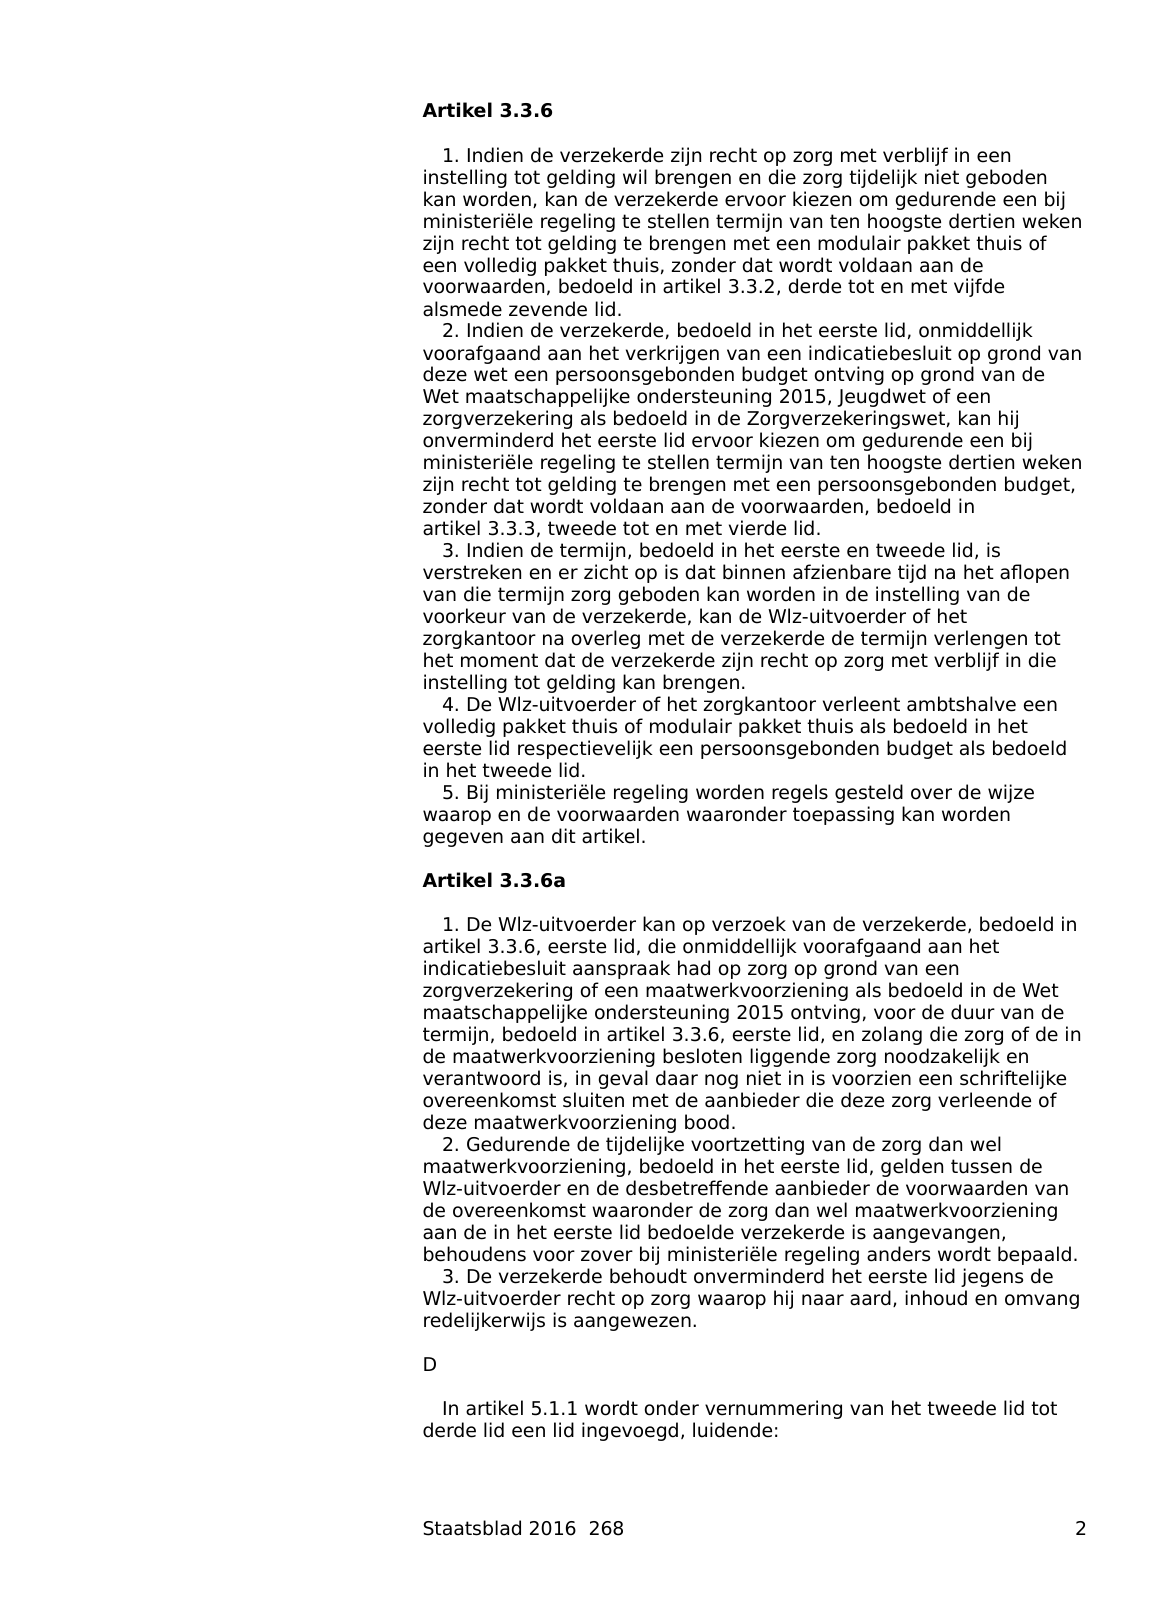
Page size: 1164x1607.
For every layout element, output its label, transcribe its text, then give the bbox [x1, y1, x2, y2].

subtitle Artikel 3.3.6a [422, 870, 1087, 892]
text 1. Indien de verzekerde zijn recht op zorg met verblijf in een instelling tot gelding wil brengen en die zorg tijdelijk niet geboden kan worden, kan de verzekerde ervoor kiezen om gedurende een bij ministeriële regeling te stellen termijn van ten hoogste dertien weken zijn recht tot gelding te brengen met een modulair pakket thuis of een volledig pakket thuis, zonder dat wordt voldaan aan de voorwaarden, bedoeld in artikel 3.3.2, derde tot en met vijfde alsmede zevende lid. [422, 144, 1087, 320]
text In artikel 5.1.1 wordt onder vernummering van het tweede lid tot derde lid een lid ingevoegd, luidende: [422, 1398, 1087, 1442]
text 2. Indien de verzekerde, bedoeld in het eerste lid, onmiddellijk voorafgaand aan het verkrijgen van een indicatiebesluit op grond van deze wet een persoonsgebonden budget ontving op grond van de Wet maatschappelijke ondersteuning 2015, Jeugdwet of een zorgverzekering als bedoeld in de Zorgverzekeringswet, kan hij onverminderd het eerste lid ervoor kiezen om gedurende een bij ministeriële regeling te stellen termijn van ten hoogste dertien weken zijn recht tot gelding te brengen met een persoonsgebonden budget, zonder dat wordt voldaan aan de voorwaarden, bedoeld in artikel 3.3.3, tweede tot en met vierde lid. [422, 320, 1087, 540]
subtitle Artikel 3.3.6 [422, 100, 1087, 122]
text 3. De verzekerde behoudt onverminderd het eerste lid jegens de Wlz-uitvoerder recht op zorg waarop hij naar aard, inhoud en omvang redelijkerwijs is aangewezen. [422, 1266, 1087, 1332]
text 4. De Wlz-uitvoerder of het zorgkantoor verleent ambtshalve een volledig pakket thuis of modulair pakket thuis als bedoeld in het eerste lid respectievelijk een persoonsgebonden budget als bedoeld in het tweede lid. [422, 694, 1087, 782]
text 1. De Wlz-uitvoerder kan op verzoek van de verzekerde, bedoeld in artikel 3.3.6, eerste lid, die onmiddellijk voorafgaand aan het indicatiebesluit aanspraak had op zorg op grond van een zorgverzekering of een maatwerkvoorziening als bedoeld in de Wet maatschappelijke ondersteuning 2015 ontving, voor de duur van de termijn, bedoeld in artikel 3.3.6, eerste lid, en zolang die zorg of de in de maatwerkvoorziening besloten liggende zorg noodzakelijk en verantwoord is, in geval daar nog niet in is voorzien een schriftelijke overeenkomst sluiten met de aanbieder die deze zorg verleende of deze maatwerkvoorziening bood. [422, 914, 1087, 1134]
text D [422, 1354, 1087, 1376]
text 3. Indien de termijn, bedoeld in het eerste en tweede lid, is verstreken en er zicht op is dat binnen afzienbare tijd na het aflopen van die termijn zorg geboden kan worden in de instelling van de voorkeur van de verzekerde, kan de Wlz-uitvoerder of het zorgkantoor na overleg met de verzekerde de termijn verlengen tot het moment dat de verzekerde zijn recht op zorg met verblijf in die instelling tot gelding kan brengen. [422, 540, 1087, 694]
text 2. Gedurende de tijdelijke voortzetting van de zorg dan wel maatwerkvoorziening, bedoeld in het eerste lid, gelden tussen de Wlz-uitvoerder en de desbetreffende aanbieder de voorwaarden van de overeenkomst waaronder de zorg dan wel maatwerkvoorziening aan de in het eerste lid bedoelde verzekerde is aangevangen, behoudens voor zover bij ministeriële regeling anders wordt bepaald. [422, 1134, 1087, 1266]
text 5. Bij ministeriële regeling worden regels gesteld over de wijze waarop en de voorwaarden waaronder toepassing kan worden gegeven aan dit artikel. [422, 782, 1087, 848]
